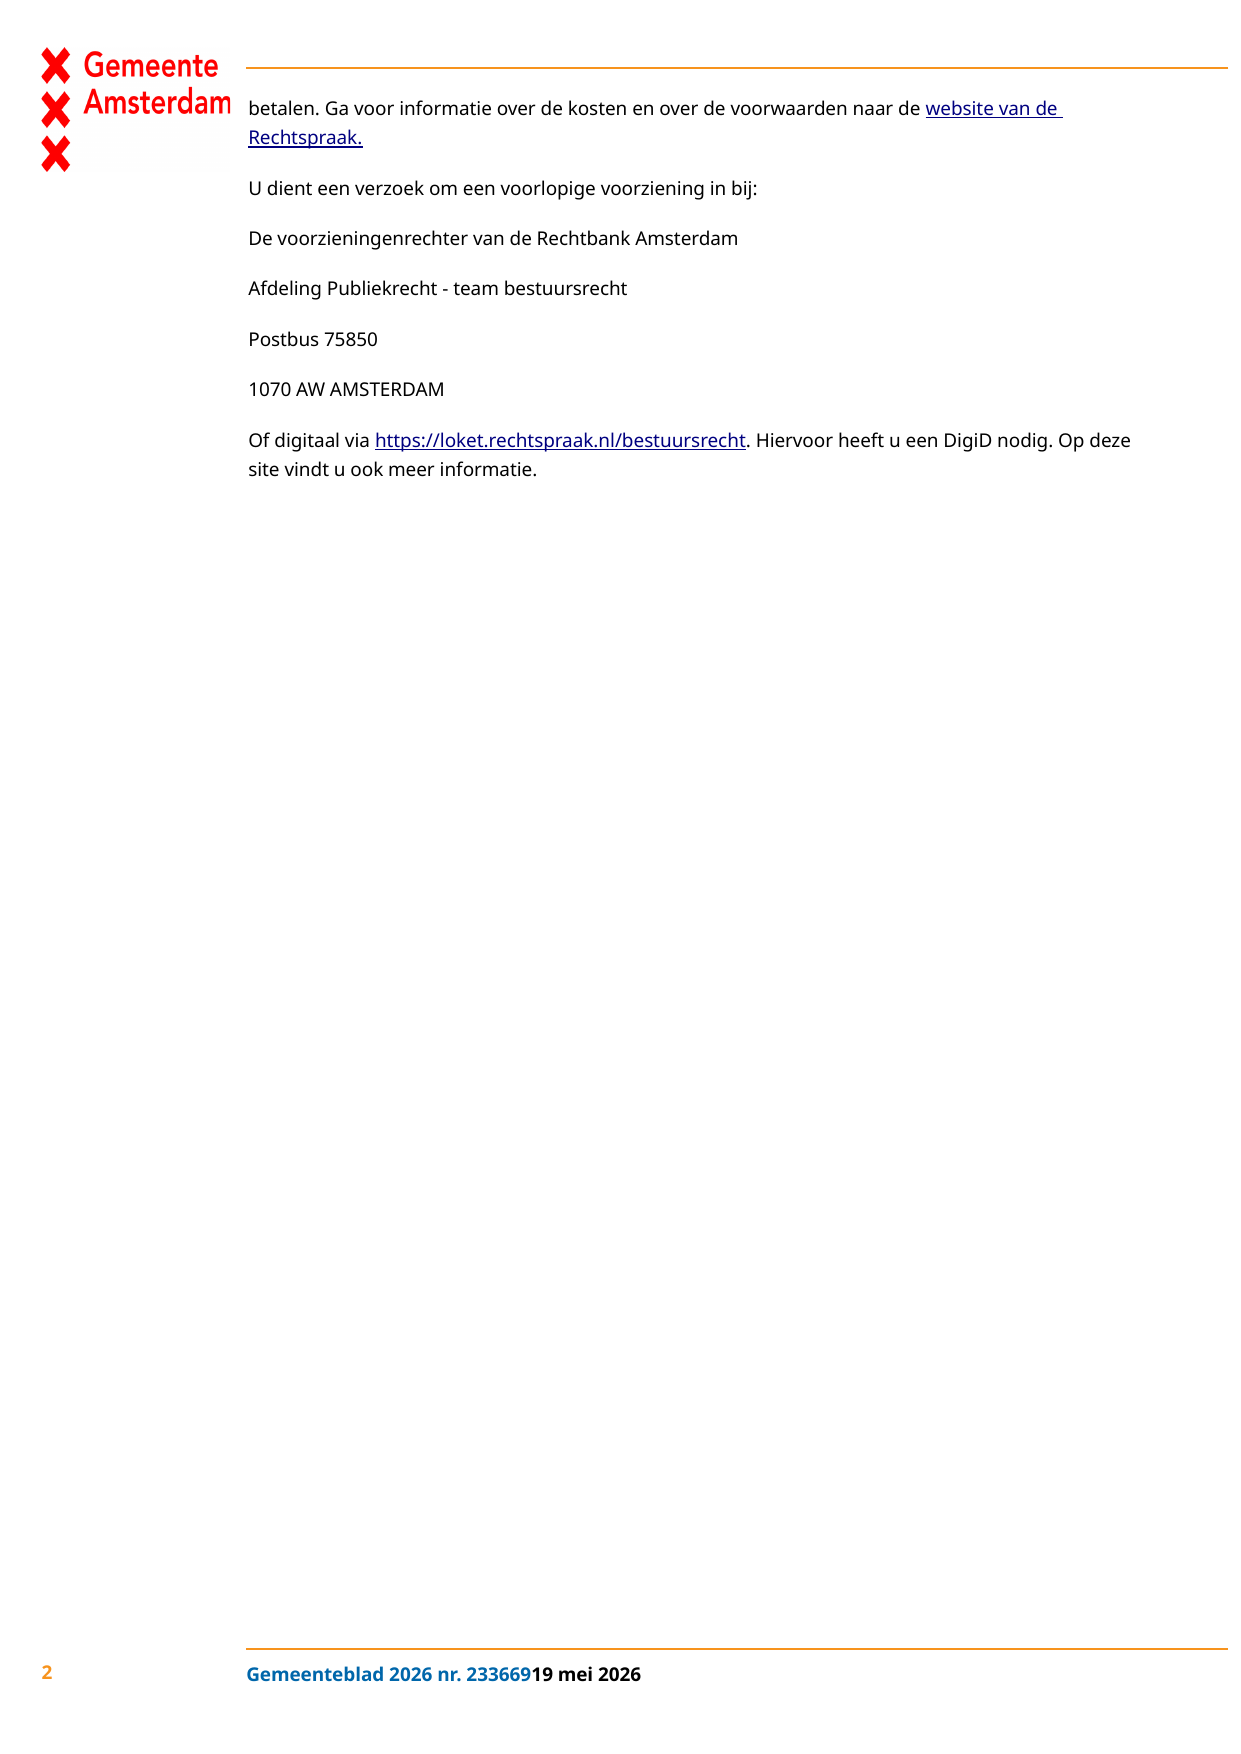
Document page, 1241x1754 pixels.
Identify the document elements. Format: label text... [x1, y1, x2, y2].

text De voorzieningenrechter van de Rechtbank Amsterdam [248, 225, 1152, 251]
text betalen. Ga voor informatie over de kosten en over de voorwaarden naar de website van de Rechtspraak. [248, 95, 1152, 150]
text 1070 AW AMSTERDAM [248, 376, 1152, 402]
text Of digitaal via https://loket.rechtspraak.nl/bestuursrecht. Hiervoor heeft u een DigiD nodig. Op deze site vindt u ook meer informatie. [248, 427, 1152, 482]
picture [41, 47, 231, 172]
text Afdeling Publiekrecht - team bestuursrecht [248, 276, 1152, 301]
text U dient een verzoek om een voorlopige voorziening in bij: [248, 175, 1152, 201]
text Postbus 75850 [248, 326, 1152, 352]
